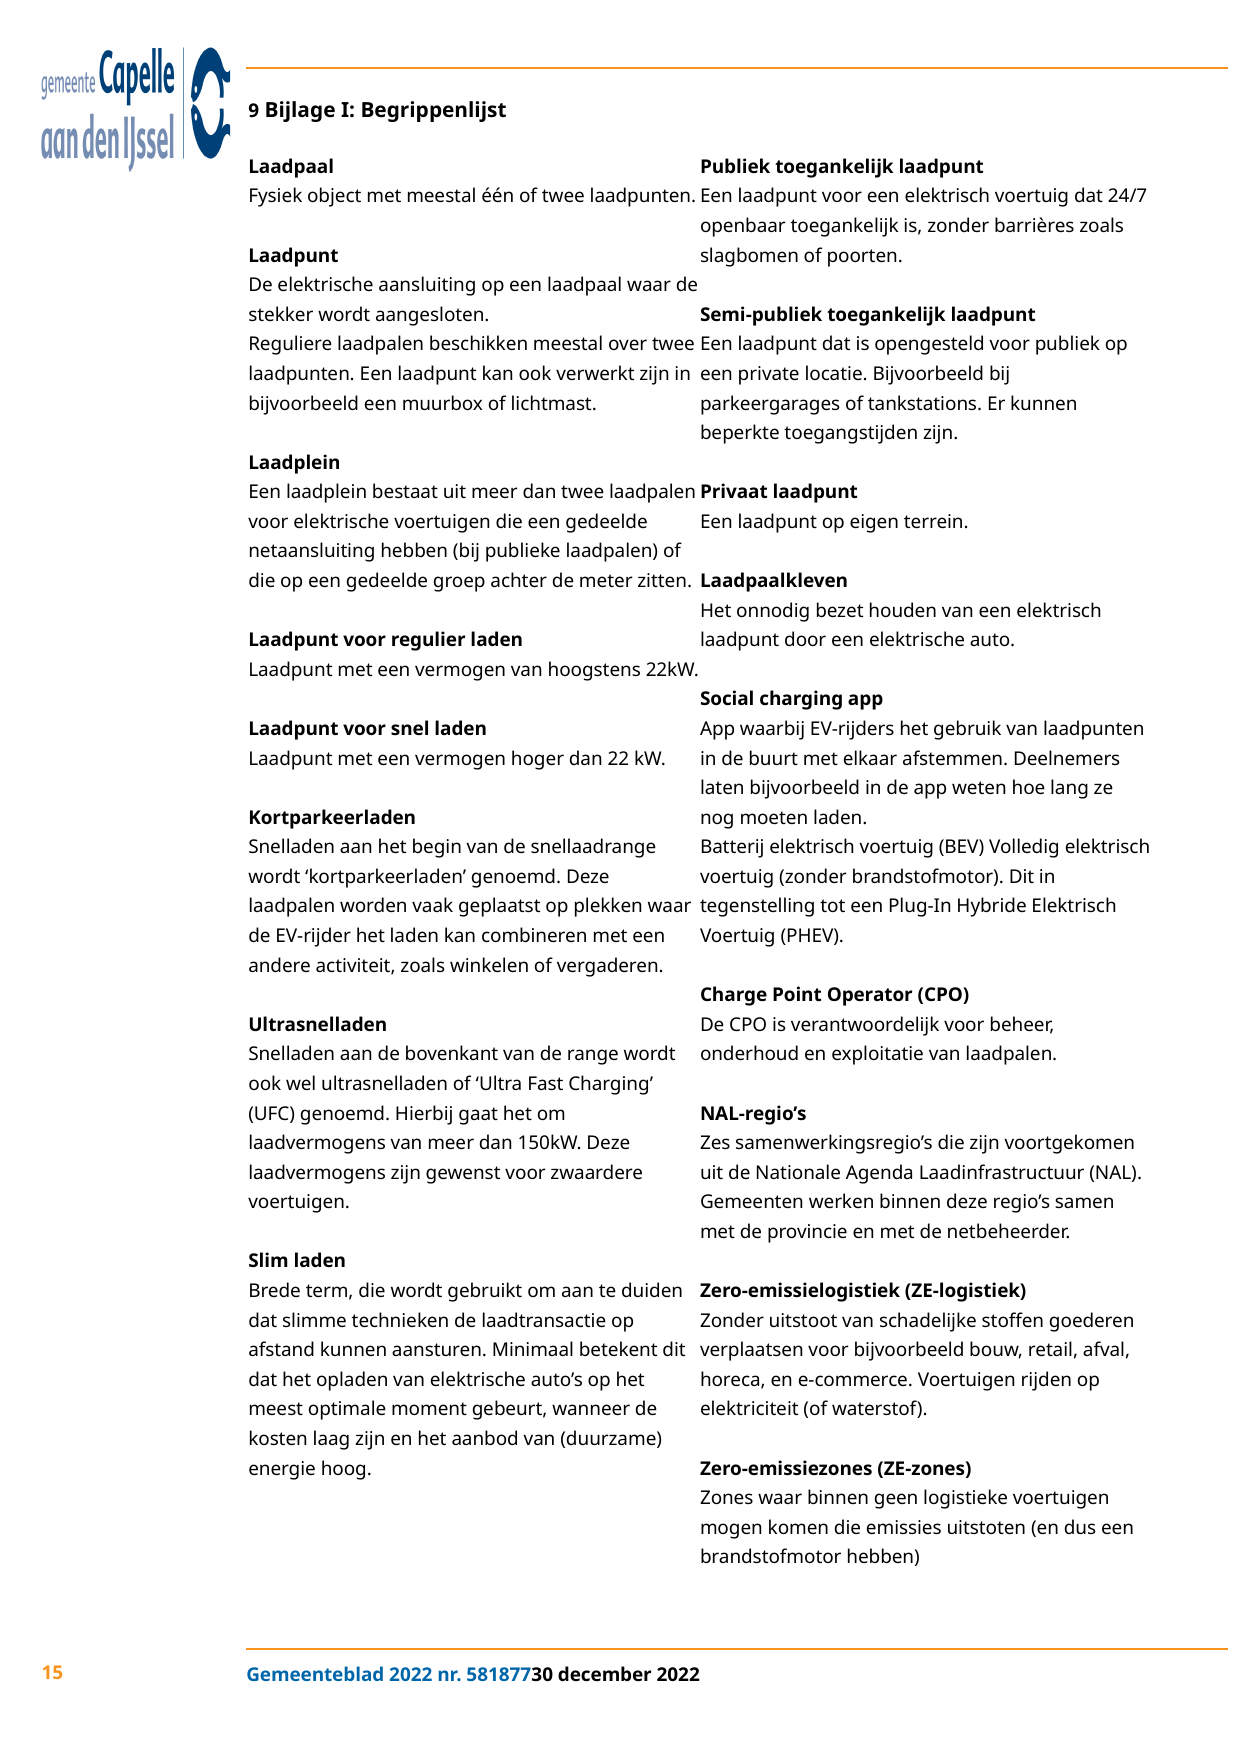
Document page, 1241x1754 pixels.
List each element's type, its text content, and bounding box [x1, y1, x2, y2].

table_header Laadpaal Fysiek object met meestal één of twee laadpunten. Laadpunt De elektrische aansluiting op een laadpaal waar de stekker wordt aangesloten. Reguliere laadpalen beschikken meestal over twee laadpunten. Een laadpunt kan ook verwerkt zijn in bijvoorbeeld een muurbox of lichtmast. Laadplein Een laadplein bestaat uit meer dan twee laadpalen voor elektrische voertuigen die een gedeelde netaansluiting hebben (bij publieke laadpalen) of die op een gedeelde groep achter de meter zitten. Laadpunt voor regulier laden Laadpunt met een vermogen van hoogstens 22kW. Laadpunt voor snel laden Laadpunt met een vermogen hoger dan 22 kW. Kortparkeerladen Snelladen aan het begin van de snellaadrange wordt ‘kortparkeerladen’ genoemd. Deze laadpalen worden vaak geplaatst op plekken waar de EV-rijder het laden kan combineren met een andere activiteit, zoals winkelen of vergaderen. Ultrasnelladen Snelladen aan de bovenkant van de range wordt ook wel ultrasnelladen of ‘Ultra Fast Charging’ (UFC) genoemd. Hierbij gaat het om laadvermogens van meer dan 150kW. Deze laadvermogens zijn gewenst voor zwaardere voertuigen. Slim laden Brede term, die wordt gebruikt om aan te duiden dat slimme technieken de laadtransactie op afstand kunnen aansturen. Minimaal betekent dit dat het opladen van elektrische auto’s op het meest optimale moment gebeurt, wanneer de kosten laag zijn en het aanbod van (duurzame) energie hoog. [248, 153, 700, 1569]
table_header Publiek toegankelijk laadpunt Een laadpunt voor een elektrisch voertuig dat 24/7 openbaar toegankelijk is, zonder barrières zoals slagbomen of poorten. Semi-publiek toegankelijk laadpunt Een laadpunt dat is opengesteld voor publiek op een private locatie. Bijvoorbeeld bij parkeergarages of tankstations. Er kunnen beperkte toegangstijden zijn. Privaat laadpunt Een laadpunt op eigen terrein. Laadpaalkleven Het onnodig bezet houden van een elektrisch laadpunt door een elektrische auto. Social charging app App waarbij EV-rijders het gebruik van laadpunten in de buurt met elkaar afstemmen. Deelnemers laten bijvoorbeeld in de app weten hoe lang ze nog moeten laden. Batterij elektrisch voertuig (BEV) Volledig elektrisch voertuig (zonder brandstofmotor). Dit in tegenstelling tot een Plug-In Hybride Elektrisch Voertuig (PHEV). Charge Point Operator (CPO) De CPO is verantwoordelijk voor beheer, onderhoud en exploitatie van laadpalen. NAL-regio’s Zes samenwerkingsregio’s die zijn voortgekomen uit de Nationale Agenda Laadinfrastructuur (NAL). Gemeenten werken binnen deze regio’s samen met de provincie en met de netbeheerder. Zero-emissielogistiek (ZE-logistiek) Zonder uitstoot van schadelijke stoffen goederen verplaatsen voor bijvoorbeeld bouw, retail, afval, horeca, en e-commerce. Voertuigen rijden op elektriciteit (of waterstof). Zero-emissiezones (ZE-zones) Zones waar binnen geen logistieke voertuigen mogen komen die emissies uitstoten (en dus een brandstofmotor hebben) [700, 153, 1152, 1569]
picture [41, 47, 231, 172]
text 9 Bijlage I: Begrippenlijst [248, 95, 1152, 123]
